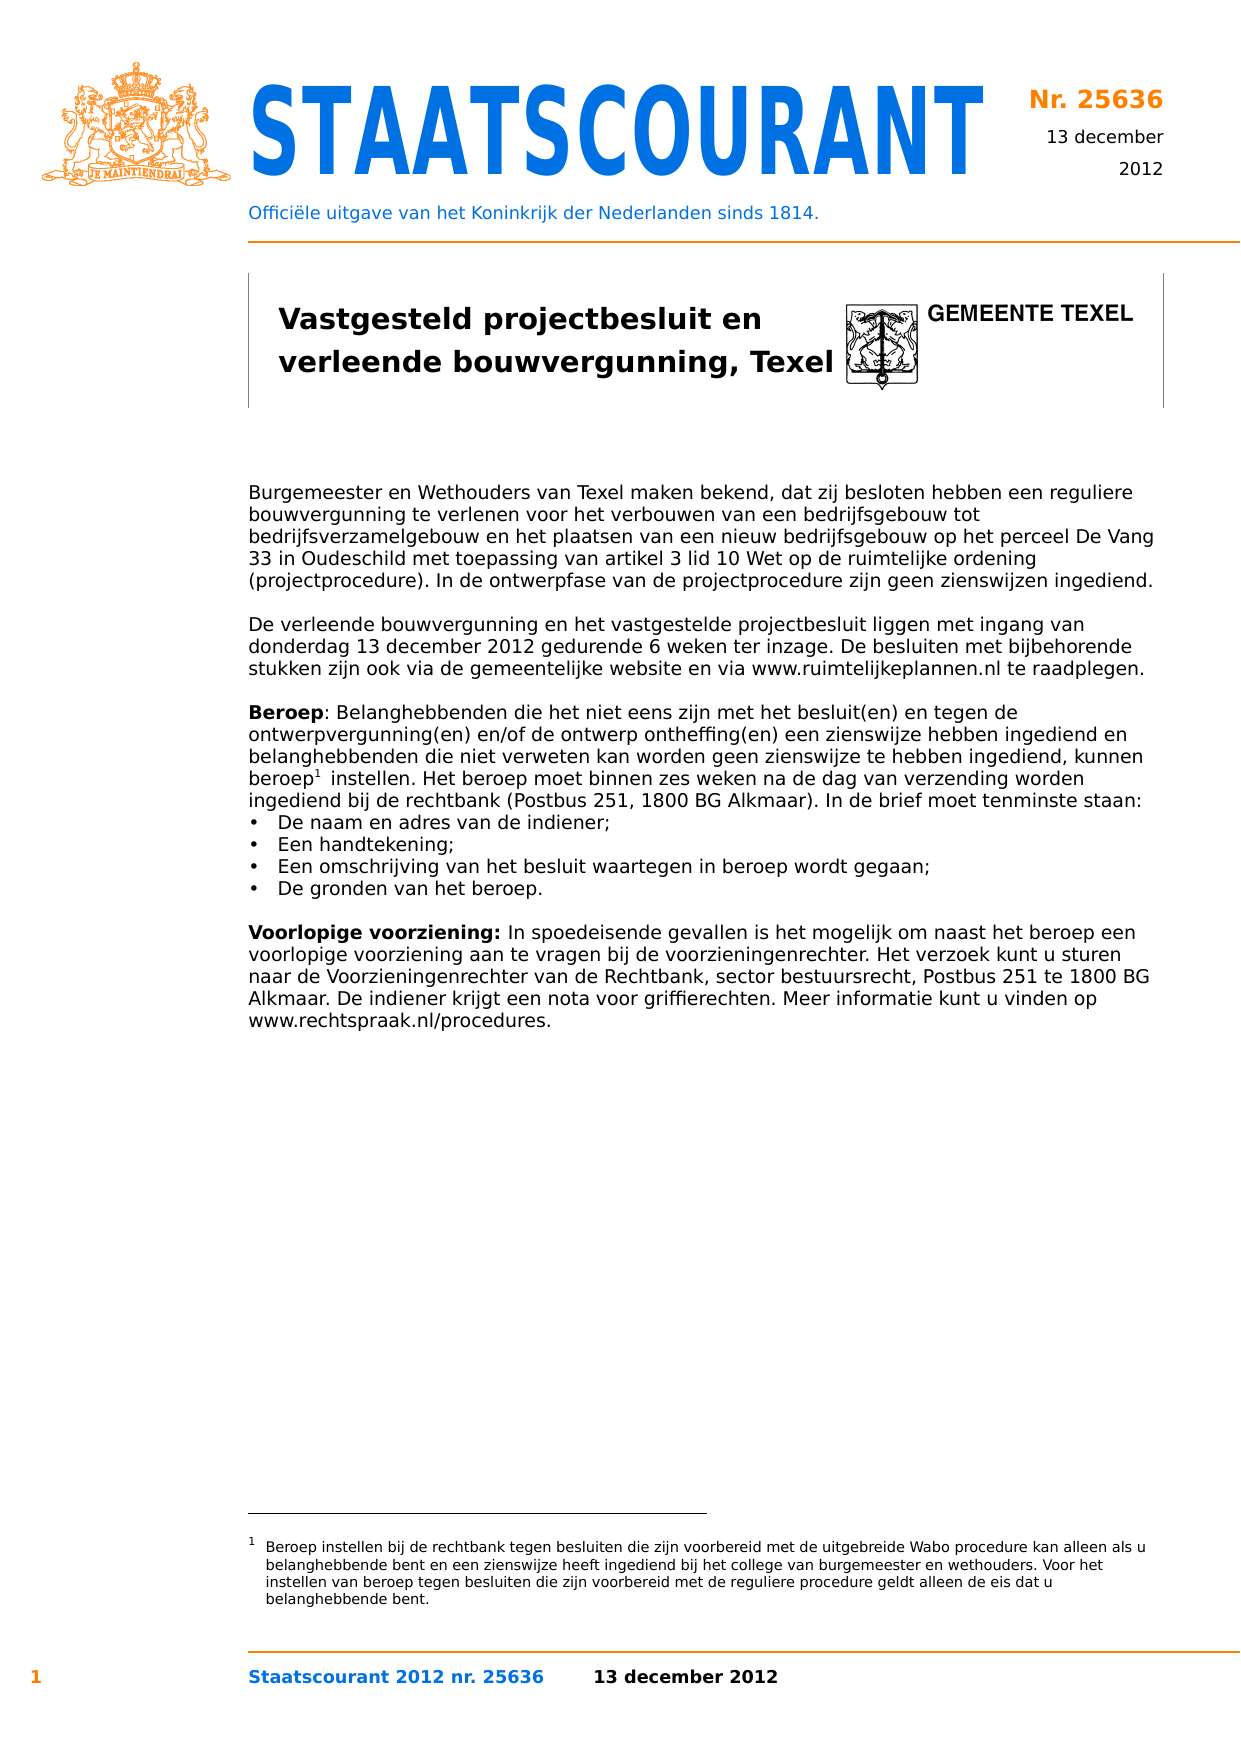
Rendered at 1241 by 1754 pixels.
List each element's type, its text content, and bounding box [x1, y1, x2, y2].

picture [41, 62, 231, 186]
table_cell Officiële uitgave van het Koninkrijk der Nederlanden sinds 1814. [248, 203, 1240, 241]
table_header Nr. 25636 [998, 62, 1240, 121]
picture [844, 302, 1134, 391]
text • De naam en adres van de indiener; [248, 812, 1163, 834]
table_cell 13 december [998, 121, 1240, 153]
text • Een omschrijving van het besluit waartegen in beroep wordt gegaan; [248, 856, 1163, 878]
text Beroep: Belanghebbenden die het niet eens zijn met het besluit(en) en tegen de ontwerpvergunning(en) en/of de ontwerp ontheffing(en) een zienswijze hebben ingediend en belanghebbenden die niet verweten kan worden geen zienswijze te hebben ingediend, kunnen beroep instellen. Het beroep moet binnen zes weken na de dag van verzending worden ingediend bij de rechtbank (Postbus 251, 1800 BG Alkmaar). In de brief moet tenminste staan: [248, 702, 1163, 812]
text • Een handtekening; [248, 834, 1163, 856]
table_header [25, 62, 248, 241]
text Voorlopige voorziening: In spoedeisende gevallen is het mogelijk om naast het beroep een voorlopige voorziening aan te vragen bij de voorzieningenrechter. Het verzoek kunt u sturen naar de Voorzieningenrechter van de Rechtbank, sector bestuursrecht, Postbus 251 te 1800 BG Alkmaar. De indiener krijgt een nota voor griffierechten. Meer informatie kunt u vinden op www.rechtspraak.nl/procedures. [248, 922, 1163, 1031]
text De verleende bouwvergunning en het vastgestelde projectbesluit liggen met ingang van donderdag 13 december 2012 gedurende 6 weken ter inzage. De besluiten met bijbehorende stukken zijn ook via de gemeentelijke website en via www.ruimtelijkeplannen.nl te raadplegen. [248, 614, 1163, 680]
text Beroep instellen bij de rechtbank tegen besluiten die zijn voorbereid met de uitgebreide Wabo procedure kan alleen als u belanghebbende bent en een zienswijze heeft ingediend bij het college van burgemeester en wethouders. Voor het instellen van beroep tegen besluiten die zijn voorbereid met de reguliere procedure geldt alleen de eis dat u belanghebbende bent. [248, 1535, 1163, 1608]
table_cell 2012 [998, 153, 1240, 203]
text Burgemeester en Wethouders van Texel maken bekend, dat zij besloten hebben een reguliere bouwvergunning te verlenen voor het verbouwen van een bedrijfsgebouw tot bedrijfsverzamelgebouw en het plaatsen van een nieuw bedrijfsgebouw op het perceel De Vang 33 in Oudeschild met toepassing van artikel 3 lid 10 Wet op de ruimtelijke ordening (projectprocedure). In de ontwerpfase van de projectprocedure zijn geen zienswijzen ingediend. [248, 482, 1163, 592]
text • De gronden van het beroep. [248, 878, 1163, 900]
subtitle Vastgesteld projectbesluit en verleende bouwvergunning, Texel [249, 273, 1163, 408]
table_header STAATSCOURANT [248, 62, 998, 203]
